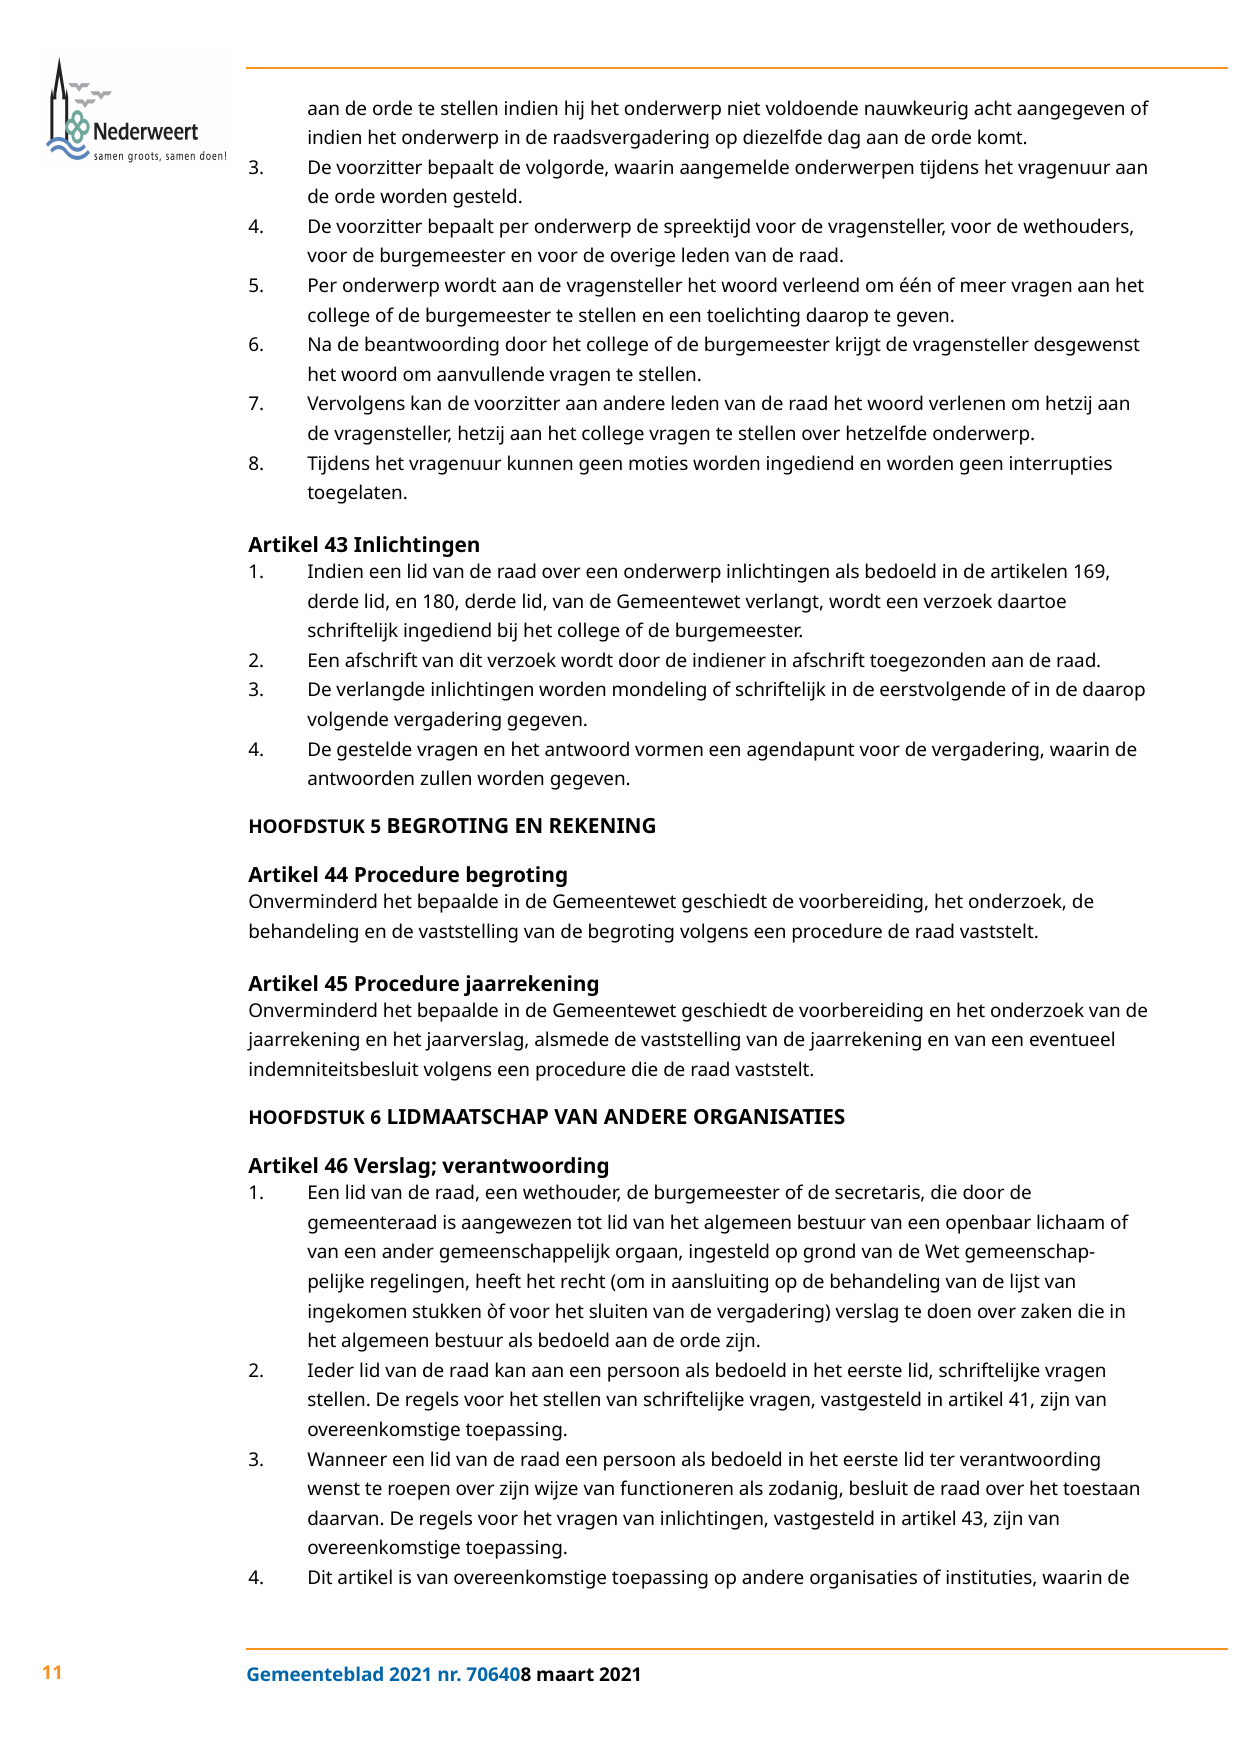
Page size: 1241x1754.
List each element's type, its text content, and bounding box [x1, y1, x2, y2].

list Een lid van de raad, een wethouder, de burgemeester of de secretaris, die door de gemeenteraad is aangewezen tot lid van het algemeen bestuur van een openbaar lichaam of van een ander gemeenschappelijk orgaan, ingesteld op grond van de Wet gemeenschap-pelijke regelingen, heeft het recht (om in aansluiting op de behandeling van de lijst van ingekomen stukken òf voor het sluiten van de vergadering) verslag te doen over zaken die in het algemeen bestuur als bedoeld aan de orde zijn. [248, 1179, 1152, 1353]
text Onverminderd het bepaalde in de Gemeentewet geschiedt de voorbereiding, het onderzoek, de behandeling en de vaststelling van de begroting volgens een procedure de raad vaststelt. [248, 889, 1152, 944]
text Onverminderd het bepaalde in de Gemeentewet geschiedt de voorbereiding en het onderzoek van de jaarrekening en het jaarverslag, alsmede de vaststelling van de jaarrekening en van een eventueel indemniteitsbesluit volgens een procedure die de raad vaststelt. [248, 997, 1152, 1082]
list Na de beantwoording door het college of de burgemeester krijgt de vragensteller desgewenst het woord om aanvullende vragen te stellen. [248, 331, 1152, 387]
list Per onderwerp wordt aan de vragensteller het woord verleend om één of meer vragen aan het college of de burgemeester te stellen en een toelichting daarop te geven. [248, 272, 1152, 328]
list Dit artikel is van overeenkomstige toepassing op andere organisaties of instituties, waarin de [248, 1564, 1152, 1590]
text HOOFDSTUK 6 LIDMAATSCHAP VAN ANDERE ORGANISATIES [248, 1102, 1152, 1130]
list Tijdens het vragenuur kunnen geen moties worden ingediend en worden geen interrupties toegelaten. [248, 450, 1152, 505]
list Wanneer een lid van de raad een persoon als bedoeld in het eerste lid ter verantwoording wenst te roepen over zijn wijze van functioneren als zodanig, besluit de raad over het toestaan daarvan. De regels voor het vragen van inlichtingen, vastgesteld in artikel 43, zijn van overeenkomstige toepassing. [248, 1446, 1152, 1560]
text Artikel 44 Procedure begroting [248, 860, 1152, 889]
list Vervolgens kan de voorzitter aan andere leden van de raad het woord verlenen om hetzij aan de vragensteller, hetzij aan het college vragen te stellen over hetzelfde onderwerp. [248, 391, 1152, 446]
text Artikel 46 Verslag; verantwoording [248, 1151, 1152, 1179]
list aan de orde te stellen indien hij het onderwerp niet voldoende nauwkeurig acht aangegeven of indien het onderwerp in de raadsvergadering op diezelfde dag aan de orde komt. [248, 95, 1152, 150]
text Artikel 45 Procedure jaarrekening [248, 969, 1152, 997]
picture [41, 47, 231, 172]
text HOOFDSTUK 5 BEGROTING EN REKENING [248, 811, 1152, 839]
list Ieder lid van de raad kan aan een persoon als bedoeld in het eerste lid, schriftelijke vragen stellen. De regels voor het stellen van schriftelijke vragen, vastgesteld in artikel 41, zijn van overeenkomstige toepassing. [248, 1357, 1152, 1442]
list Een afschrift van dit verzoek wordt door de indiener in afschrift toegezonden aan de raad. [248, 647, 1152, 673]
list Indien een lid van de raad over een onderwerp inlichtingen als bedoeld in de artikelen 169, derde lid, en 180, derde lid, van de Gemeentewet verlangt, wordt een verzoek daartoe schriftelijk ingediend bij het college of de burgemeester. [248, 558, 1152, 643]
list De voorzitter bepaalt de volgorde, waarin aangemelde onderwerpen tijdens het vragenuur aan de orde worden gesteld. [248, 154, 1152, 209]
list De gestelde vragen en het antwoord vormen een agendapunt voor de vergadering, waarin de antwoorden zullen worden gegeven. [248, 736, 1152, 791]
text Artikel 43 Inlichtingen [248, 530, 1152, 558]
list De voorzitter bepaalt per onderwerp de spreektijd voor de vragensteller, voor de wethouders, voor de burgemeester en voor de overige leden van de raad. [248, 213, 1152, 268]
list De verlangde inlichtingen worden mondeling of schriftelijk in de eerstvolgende of in de daarop volgende vergadering gegeven. [248, 677, 1152, 732]
